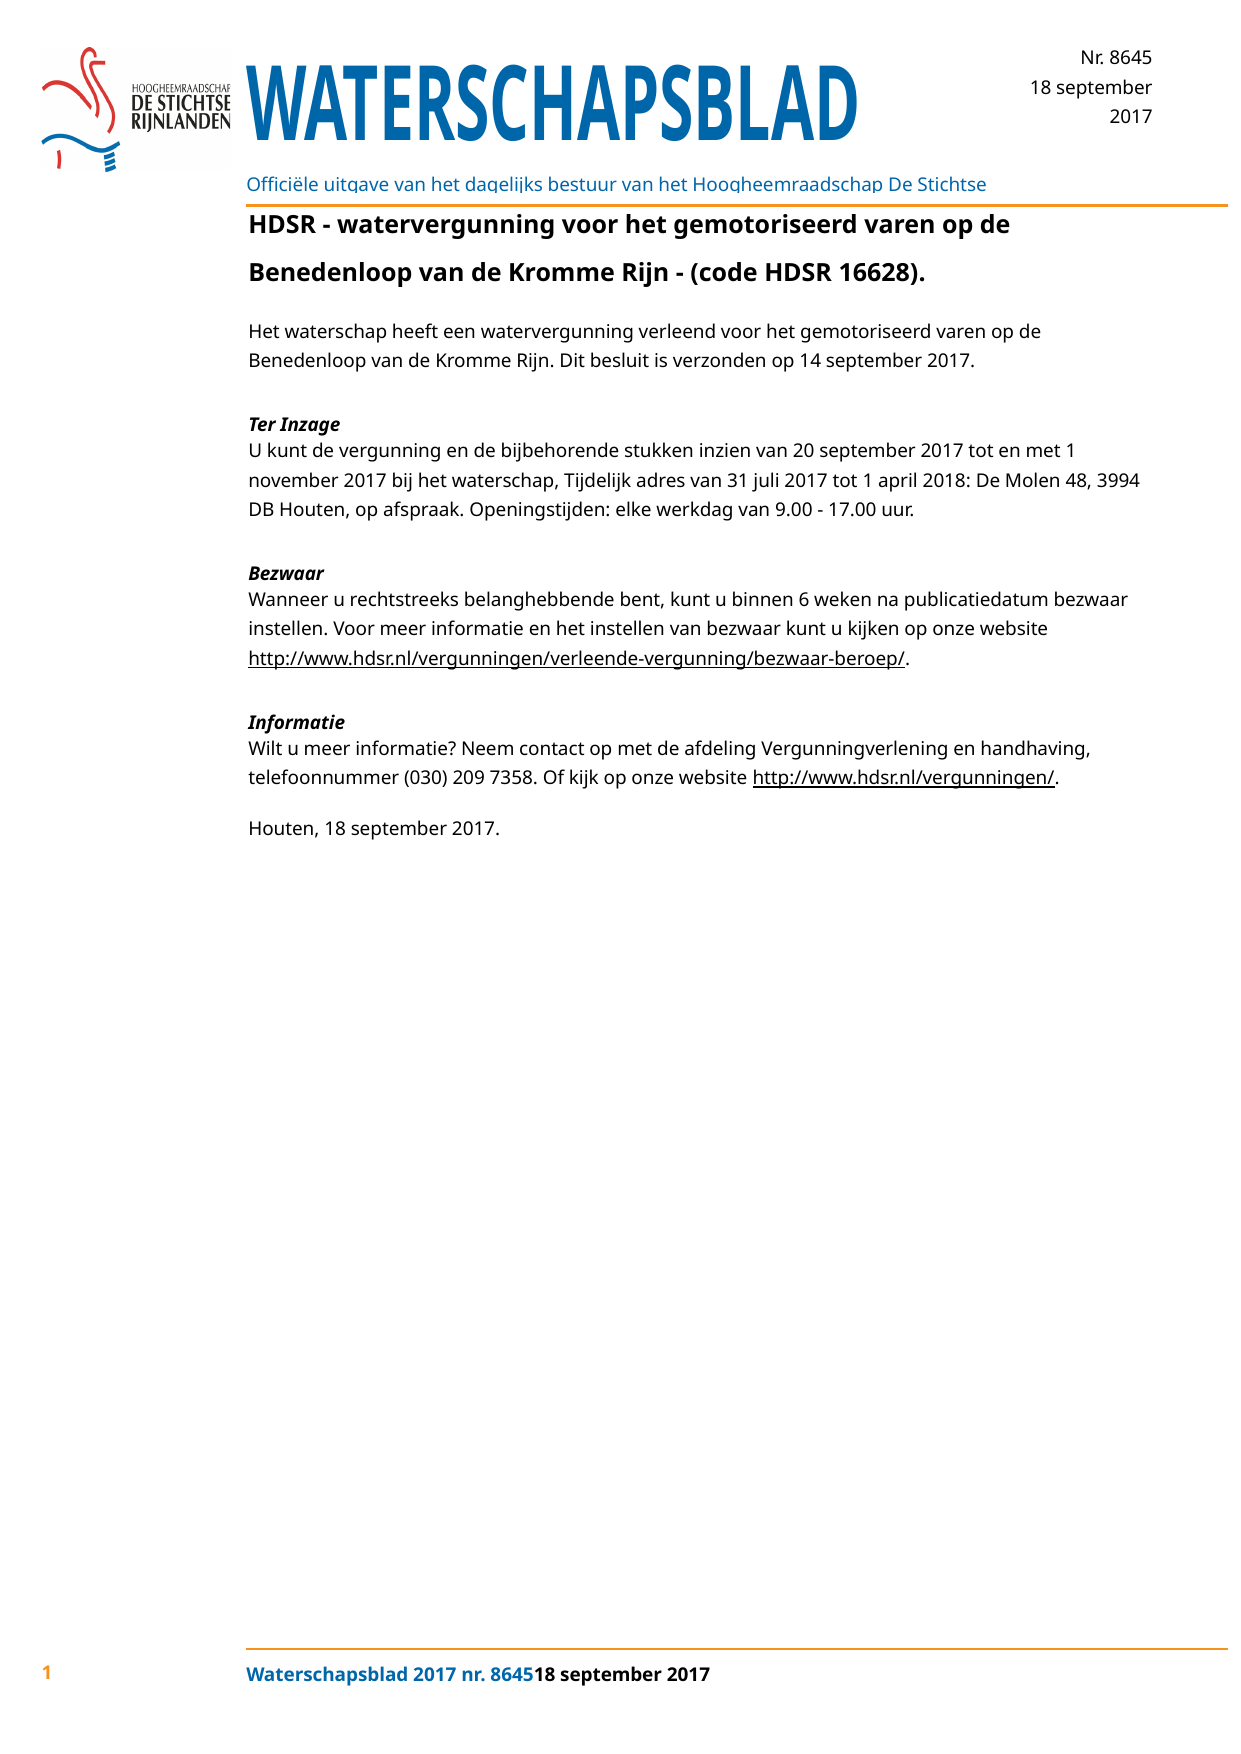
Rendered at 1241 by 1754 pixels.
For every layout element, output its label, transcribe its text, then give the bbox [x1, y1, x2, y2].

text Wilt u meer informatie? Neem contact op met de afdeling Vergunningverlening en handhaving, telefoonnummer (030) 209 7358. Of kijk op onze website http://www.hdsr.nl/vergunningen/. [248, 735, 1152, 790]
text Informatie [248, 709, 1152, 735]
text Ter Inzage [248, 411, 1152, 437]
picture [41, 47, 231, 172]
text Houten, 18 september 2017. [248, 815, 1152, 841]
text HDSR - watervergunning voor het gemotoriseerd varen op de Benedenloop van de Kromme Rijn - (code HDSR 16628). [248, 207, 1152, 288]
text Bezwaar [248, 560, 1152, 586]
text U kunt de vergunning en de bijbehorende stukken inzien van 20 september 2017 tot en met 1 november 2017 bij het waterschap, Tijdelijk adres van 31 juli 2017 tot 1 april 2018: De Molen 48, 3994 DB Houten, op afspraak. Openingstijden: elke werkdag van 9.00 - 17.00 uur. [248, 437, 1152, 522]
text Het waterschap heeft een watervergunning verleend voor het gemotoriseerd varen op de Benedenloop van de Kromme Rijn. Dit besluit is verzonden op 14 september 2017. [248, 318, 1152, 373]
text Wanneer u rechtstreeks belanghebbende bent, kunt u binnen 6 weken na publicatiedatum bezwaar instellen. Voor meer informatie en het instellen van bezwaar kunt u kijken op onze website http://www.hdsr.nl/vergunningen/verleende-vergunning/bezwaar-beroep/. [248, 586, 1152, 671]
